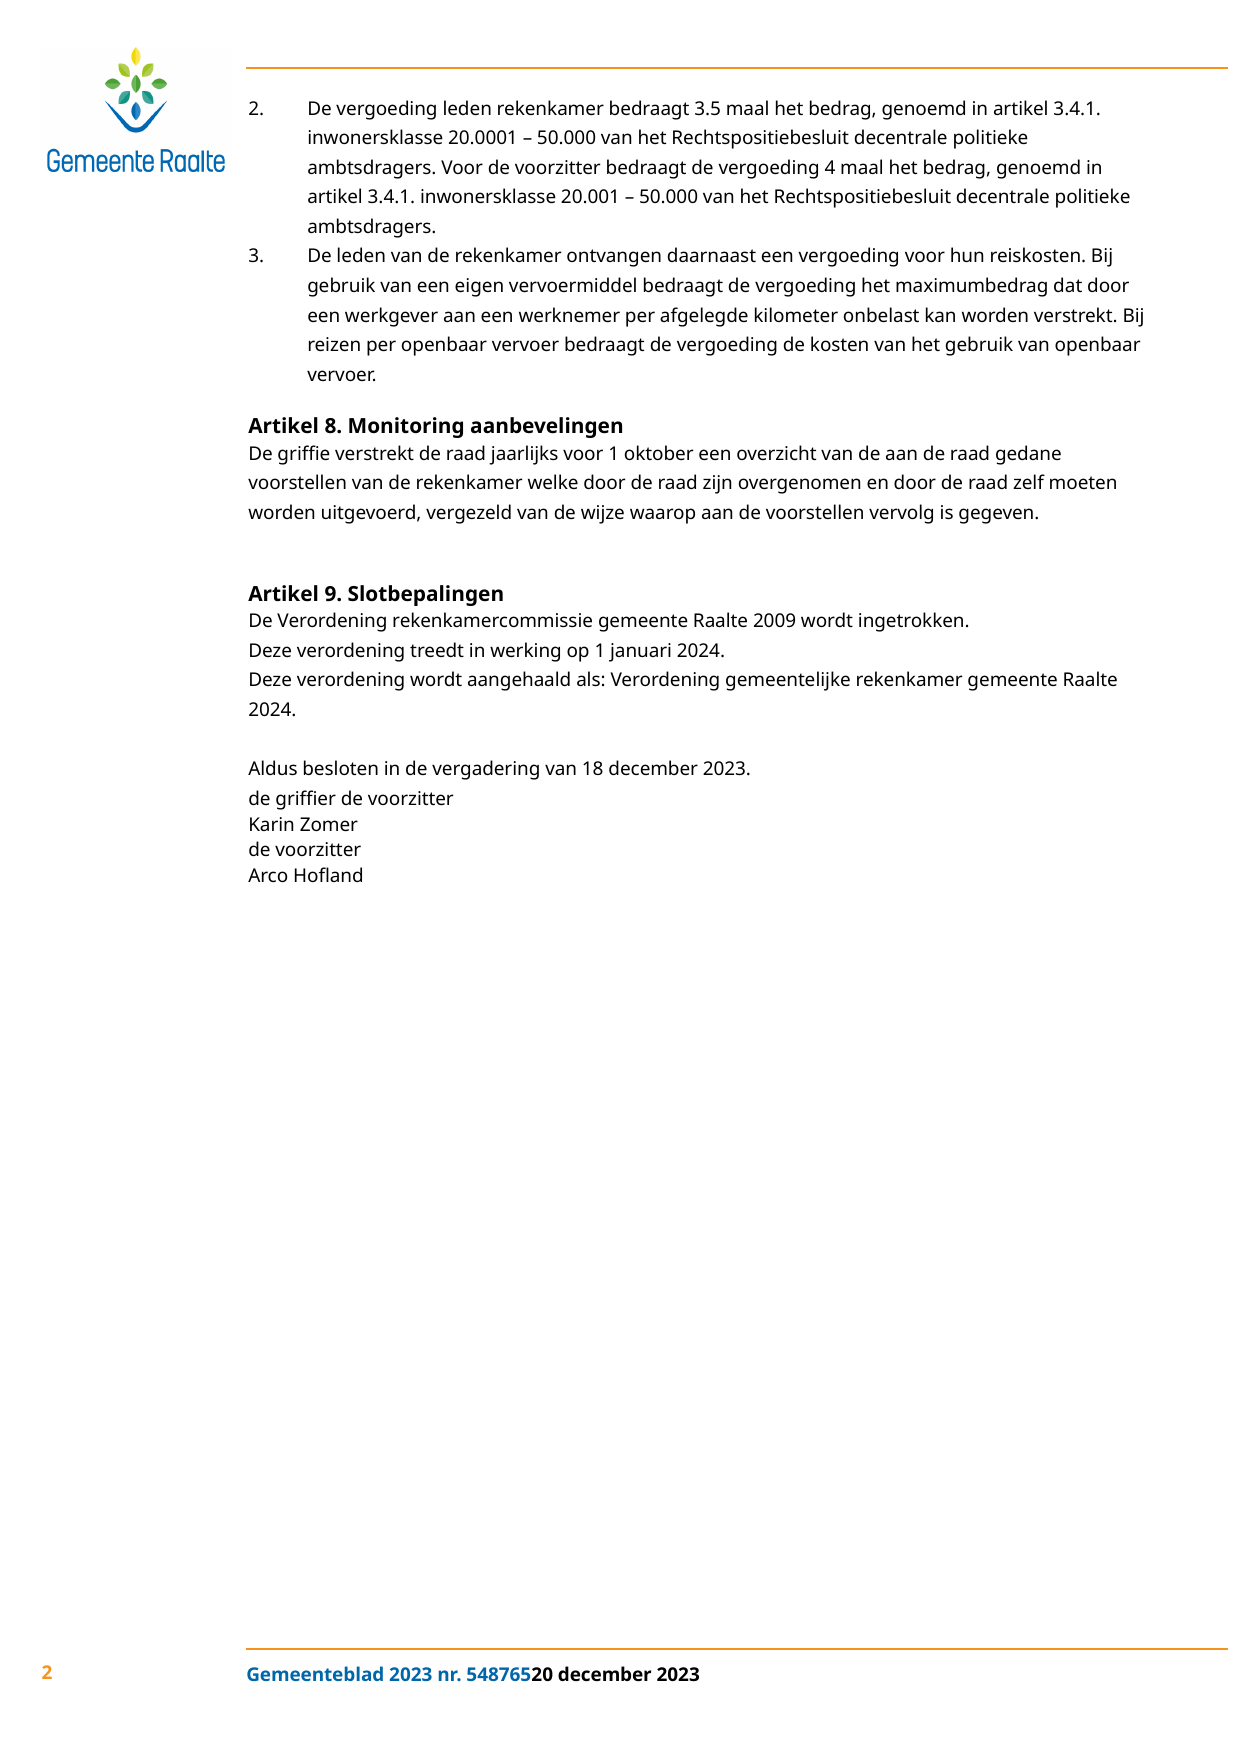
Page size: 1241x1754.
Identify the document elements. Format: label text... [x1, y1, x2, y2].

text De Verordening rekenkamercommissie gemeente Raalte 2009 wordt ingetrokken. [248, 607, 1152, 633]
text Deze verordening treedt in werking op 1 januari 2024. [248, 637, 1152, 663]
text Artikel 8. Monitoring aanbevelingen [248, 411, 1152, 440]
text Aldus besloten in de vergadering van 18 december 2023. [248, 755, 1152, 781]
text Deze verordening wordt aangehaald als: Verordening gemeentelijke rekenkamer gemeente Raalte 2024. [248, 667, 1152, 722]
text de voorzitter [248, 836, 1152, 862]
text Karin Zomer [248, 811, 1152, 836]
text De griffie verstrekt de raad jaarlijks voor 1 oktober een overzicht van de aan de raad gedane voorstellen van de rekenkamer welke door de raad zijn overgenomen en door de raad zelf moeten worden uitgevoerd, vergezeld van de wijze waarop aan de voorstellen vervolg is gegeven. [248, 440, 1152, 525]
text de griffier de voorzitter [248, 785, 1152, 811]
list De vergoeding leden rekenkamer bedraagt 3.5 maal het bedrag, genoemd in artikel 3.4.1. inwonersklasse 20.0001 – 50.000 van het Rechtspositiebesluit decentrale politieke ambtsdragers. Voor de voorzitter bedraagt de vergoeding 4 maal het bedrag, genoemd in artikel 3.4.1. inwonersklasse 20.001 – 50.000 van het Rechtspositiebesluit decentrale politieke ambtsdragers. [248, 95, 1152, 239]
list De leden van de rekenkamer ontvangen daarnaast een vergoeding voor hun reiskosten. Bij gebruik van een eigen vervoermiddel bedraagt de vergoeding het maximumbedrag dat door een werkgever aan een werknemer per afgelegde kilometer onbelast kan worden verstrekt. Bij reizen per openbaar vervoer bedraagt de vergoeding de kosten van het gebruik van openbaar vervoer. [248, 243, 1152, 387]
picture [41, 47, 231, 172]
text Artikel 9. Slotbepalingen [248, 579, 1152, 607]
text Arco Hofland [248, 862, 1152, 888]
